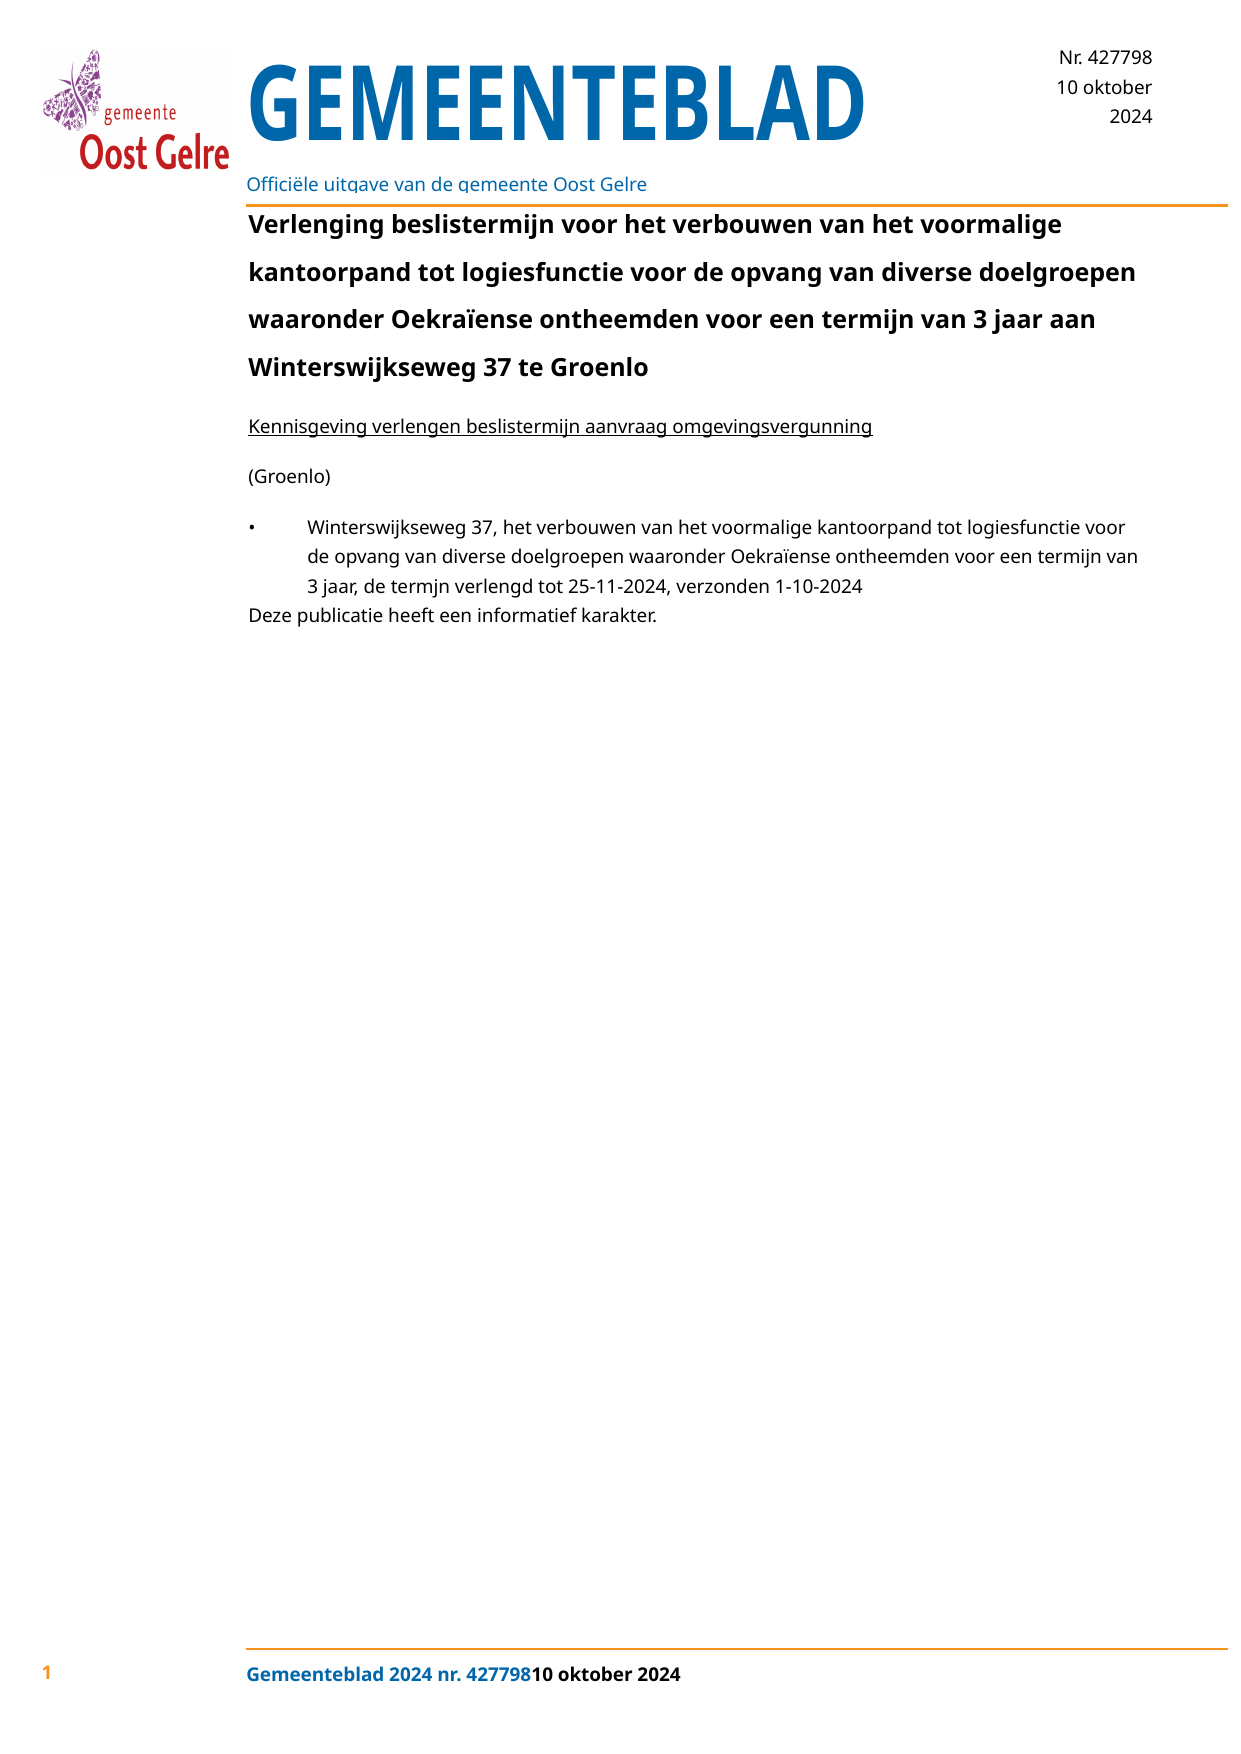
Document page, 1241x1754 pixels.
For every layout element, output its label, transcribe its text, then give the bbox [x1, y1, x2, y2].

picture [41, 47, 231, 172]
text Deze publicatie heeft een informatief karakter. [248, 603, 1152, 628]
list Winterswijkseweg 37, het verbouwen van het voormalige kantoorpand tot logiesfunctie voor de opvang van diverse doelgroepen waaronder Oekraïense ontheemden voor een termijn van 3 jaar, de termjn verlengd tot 25-11-2024, verzonden 1-10-2024 [248, 514, 1152, 599]
text (Groenlo) [248, 463, 1152, 489]
text Kennisgeving verlengen beslistermijn aanvraag omgevingsvergunning [248, 413, 1152, 439]
text Verlenging beslistermijn voor het verbouwen van het voormalige kantoorpand tot logiesfunctie voor de opvang van diverse doelgroepen waaronder Oekraïense ontheemden voor een termijn van 3 jaar aan Winterswijkseweg 37 te Groenlo [248, 207, 1152, 384]
